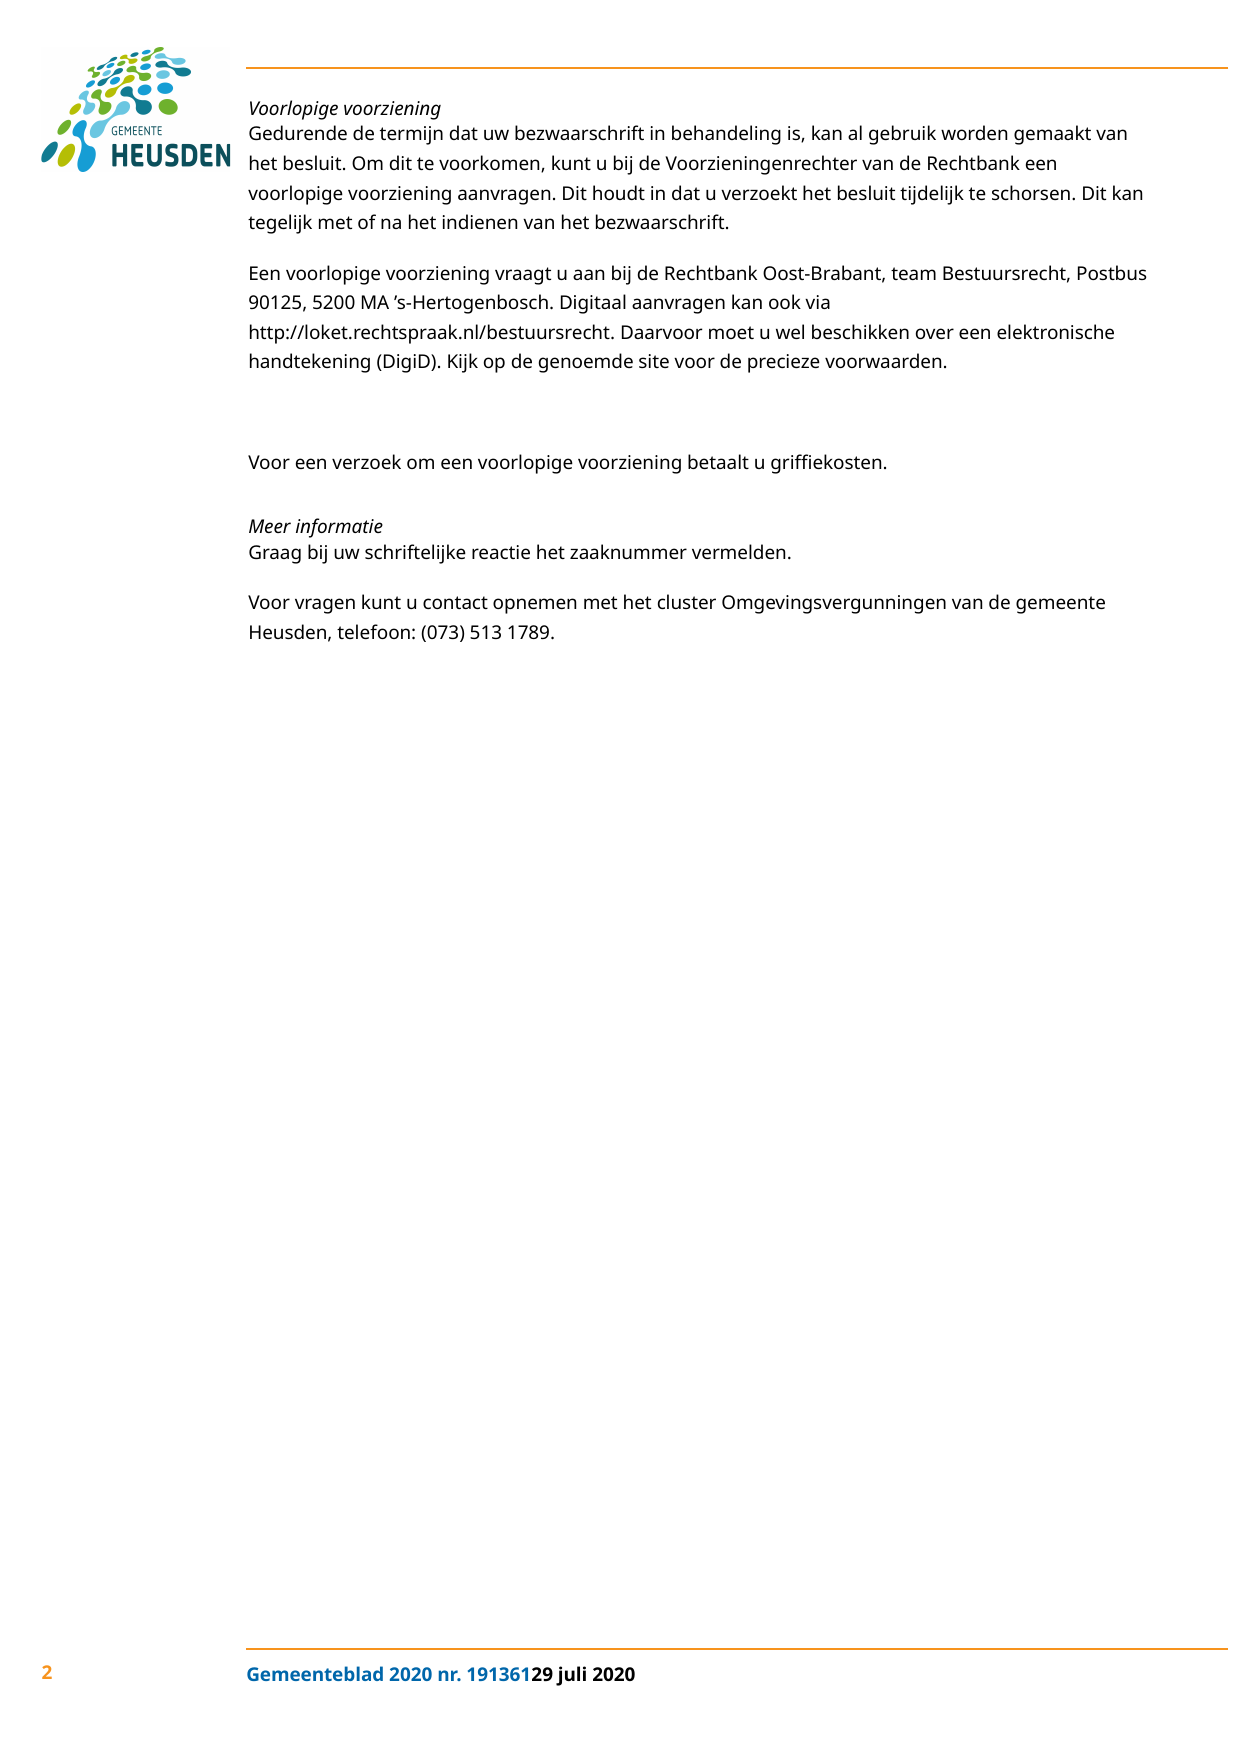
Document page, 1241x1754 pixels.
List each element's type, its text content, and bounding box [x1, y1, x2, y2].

text Een voorlopige voorziening vraagt u aan bij de Rechtbank Oost-Brabant, team Bestuursrecht, Postbus 90125, 5200 MA ’s-Hertogenbosch. Digitaal aanvragen kan ook via http://loket.rechtspraak.nl/bestuursrecht. Daarvoor moet u wel beschikken over een elektronische handtekening (DigiD). Kijk op de genoemde site voor de precieze voorwaarden. [248, 260, 1152, 374]
text Gedurende de termijn dat uw bezwaarschrift in behandeling is, kan al gebruik worden gemaakt van het besluit. Om dit te voorkomen, kunt u bij de Voorzieningenrechter van de Rechtbank een voorlopige voorziening aanvragen. Dit houdt in dat u verzoekt het besluit tijdelijk te schorsen. Dit kan tegelijk met of na het indienen van het bezwaarschrift. [248, 121, 1152, 235]
text Graag bij uw schriftelijke reactie het zaaknummer vermelden. [248, 539, 1152, 565]
text Voorlopige voorziening [248, 95, 1152, 121]
text Voor een verzoek om een voorlopige voorziening betaalt u griffiekosten. [248, 449, 1152, 475]
text Meer informatie [248, 513, 1152, 539]
picture [41, 47, 231, 172]
text Voor vragen kunt u contact opnemen met het cluster Omgevingsvergunningen van de gemeente Heusden, telefoon: (073) 513 1789. [248, 589, 1152, 645]
